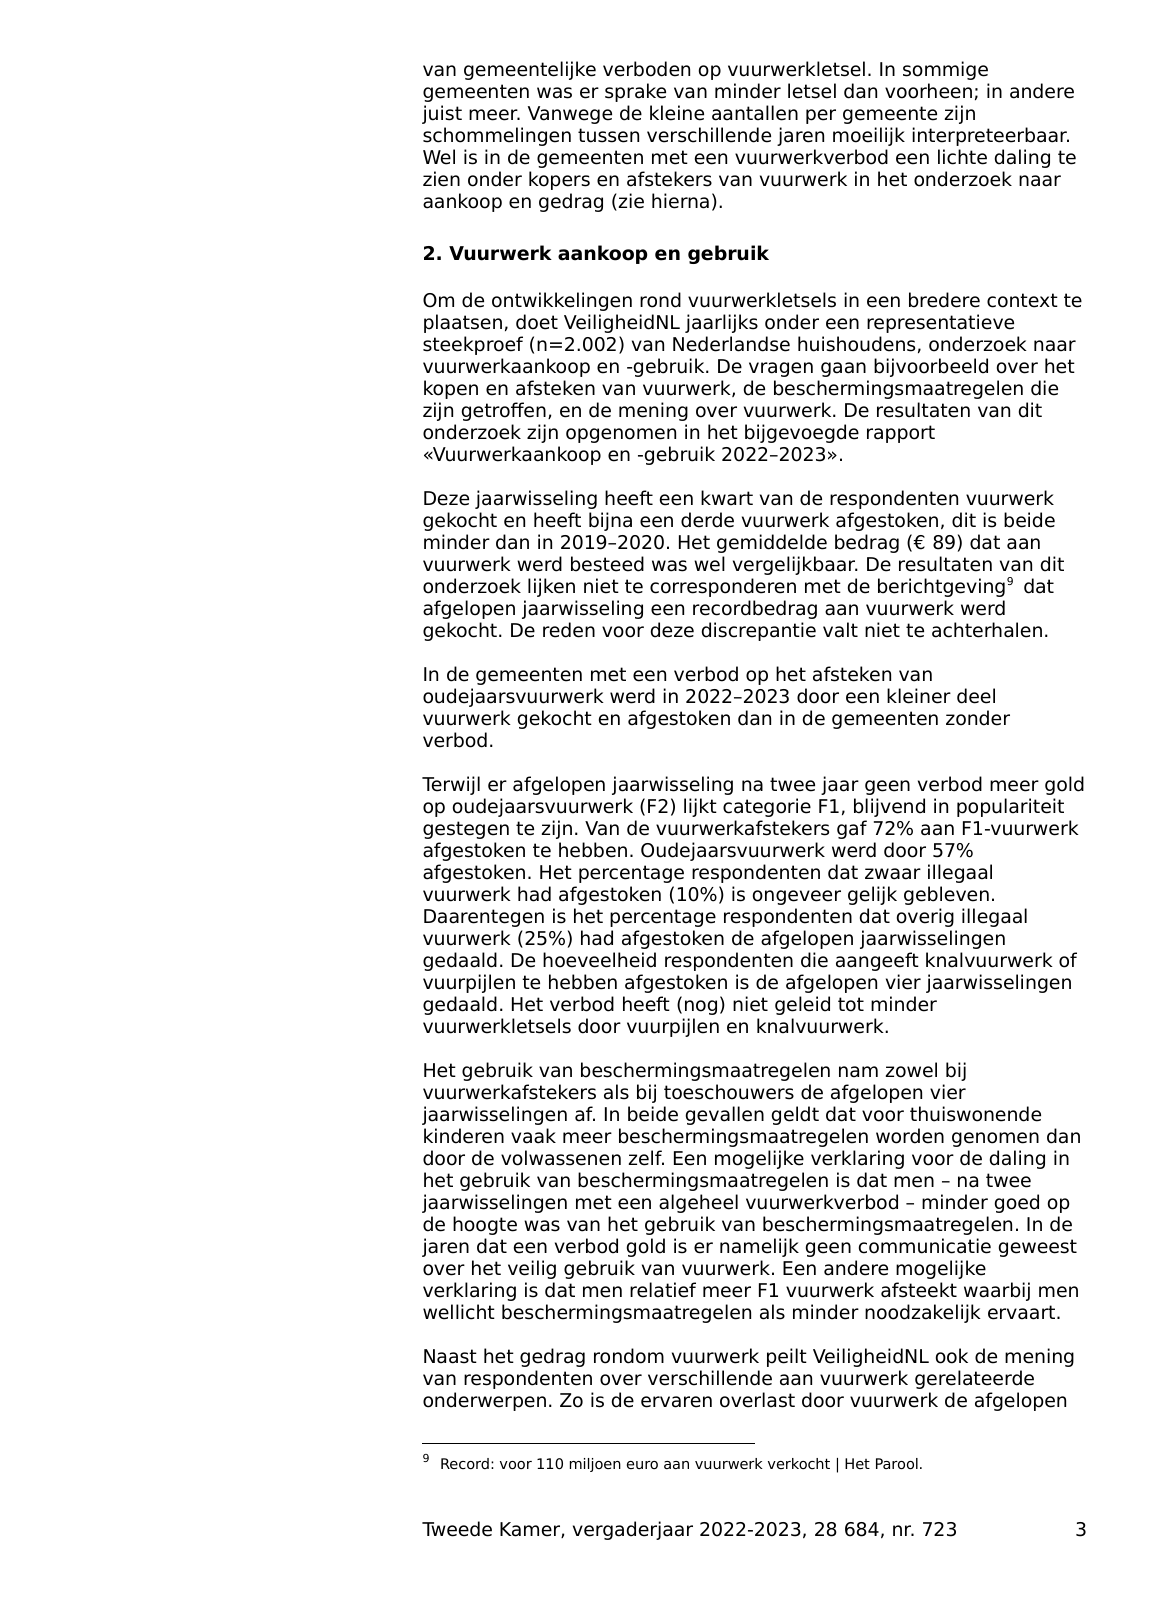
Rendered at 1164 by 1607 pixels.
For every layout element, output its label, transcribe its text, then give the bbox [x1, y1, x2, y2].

text van gemeentelijke verboden op vuurwerkletsel. In sommige gemeenten was er sprake van minder letsel dan voorheen; in andere juist meer. Vanwege de kleine aantallen per gemeente zijn schommelingen tussen verschillende jaren moeilijk interpreteerbaar. Wel is in de gemeenten met een vuurwerkverbod een lichte daling te zien onder kopers en afstekers van vuurwerk in het onderzoek naar aankoop en gedrag (zie hierna). [422, 59, 1087, 213]
text Om de ontwikkelingen rond vuurwerkletsels in een bredere context te plaatsen, doet VeiligheidNL jaarlijks onder een representatieve steekproef (n=2.002) van Nederlandse huishoudens, onderzoek naar vuurwerkaankoop en -gebruik. De vragen gaan bijvoorbeeld over het kopen en afsteken van vuurwerk, de beschermingsmaatregelen die zijn getroffen, en de mening over vuurwerk. De resultaten van dit onderzoek zijn opgenomen in het bijgevoegde rapport «Vuurwerkaankoop en -gebruik 2022–2023». [422, 290, 1087, 466]
text Deze jaarwisseling heeft een kwart van de respondenten vuurwerk gekocht en heeft bijna een derde vuurwerk afgestoken, dit is beide minder dan in 2019–2020. Het gemiddelde bedrag (€ 89) dat aan vuurwerk werd besteed was wel vergelijkbaar. De resultaten van dit onderzoek lijken niet te corresponderen met de berichtgeving dat afgelopen jaarwisseling een recordbedrag aan vuurwerk werd gekocht. De reden voor deze discrepantie valt niet te achterhalen. [422, 488, 1087, 642]
text Record: voor 110 miljoen euro aan vuurwerk verkocht | Het Parool. [422, 1452, 1087, 1474]
text In de gemeenten met een verbod op het afsteken van oudejaarsvuurwerk werd in 2022–2023 door een kleiner deel vuurwerk gekocht en afgestoken dan in de gemeenten zonder verbod. [422, 664, 1087, 752]
text Terwijl er afgelopen jaarwisseling na twee jaar geen verbod meer gold op oudejaarsvuurwerk (F2) lijkt categorie F1, blijvend in populariteit gestegen te zijn. Van de vuurwerkafstekers gaf 72% aan F1-vuurwerk afgestoken te hebben. Oudejaarsvuurwerk werd door 57% afgestoken. Het percentage respondenten dat zwaar illegaal vuurwerk had afgestoken (10%) is ongeveer gelijk gebleven. Daarentegen is het percentage respondenten dat overig illegaal vuurwerk (25%) had afgestoken de afgelopen jaarwisselingen gedaald. De hoeveelheid respondenten die aangeeft knalvuurwerk of vuurpijlen te hebben afgestoken is de afgelopen vier jaarwisselingen gedaald. Het verbod heeft (nog) niet geleid tot minder vuurwerkletsels door vuurpijlen en knalvuurwerk. [422, 774, 1087, 1038]
subtitle 2. Vuurwerk aankoop en gebruik [422, 243, 1087, 265]
text Het gebruik van beschermingsmaatregelen nam zowel bij vuurwerkafstekers als bij toeschouwers de afgelopen vier jaarwisselingen af. In beide gevallen geldt dat voor thuiswonende kinderen vaak meer beschermingsmaatregelen worden genomen dan door de volwassenen zelf. Een mogelijke verklaring voor de daling in het gebruik van beschermingsmaatregelen is dat men – na twee jaarwisselingen met een algeheel vuurwerkverbod – minder goed op de hoogte was van het gebruik van beschermingsmaatregelen. In de jaren dat een verbod gold is er namelijk geen communicatie geweest over het veilig gebruik van vuurwerk. Een andere mogelijke verklaring is dat men relatief meer F1 vuurwerk afsteekt waarbij men wellicht beschermingsmaatregelen als minder noodzakelijk ervaart. [422, 1060, 1087, 1324]
text Naast het gedrag rondom vuurwerk peilt VeiligheidNL ook de mening van respondenten over verschillende aan vuurwerk gerelateerde onderwerpen. Zo is de ervaren overlast door vuurwerk de afgelopen [422, 1346, 1087, 1412]
